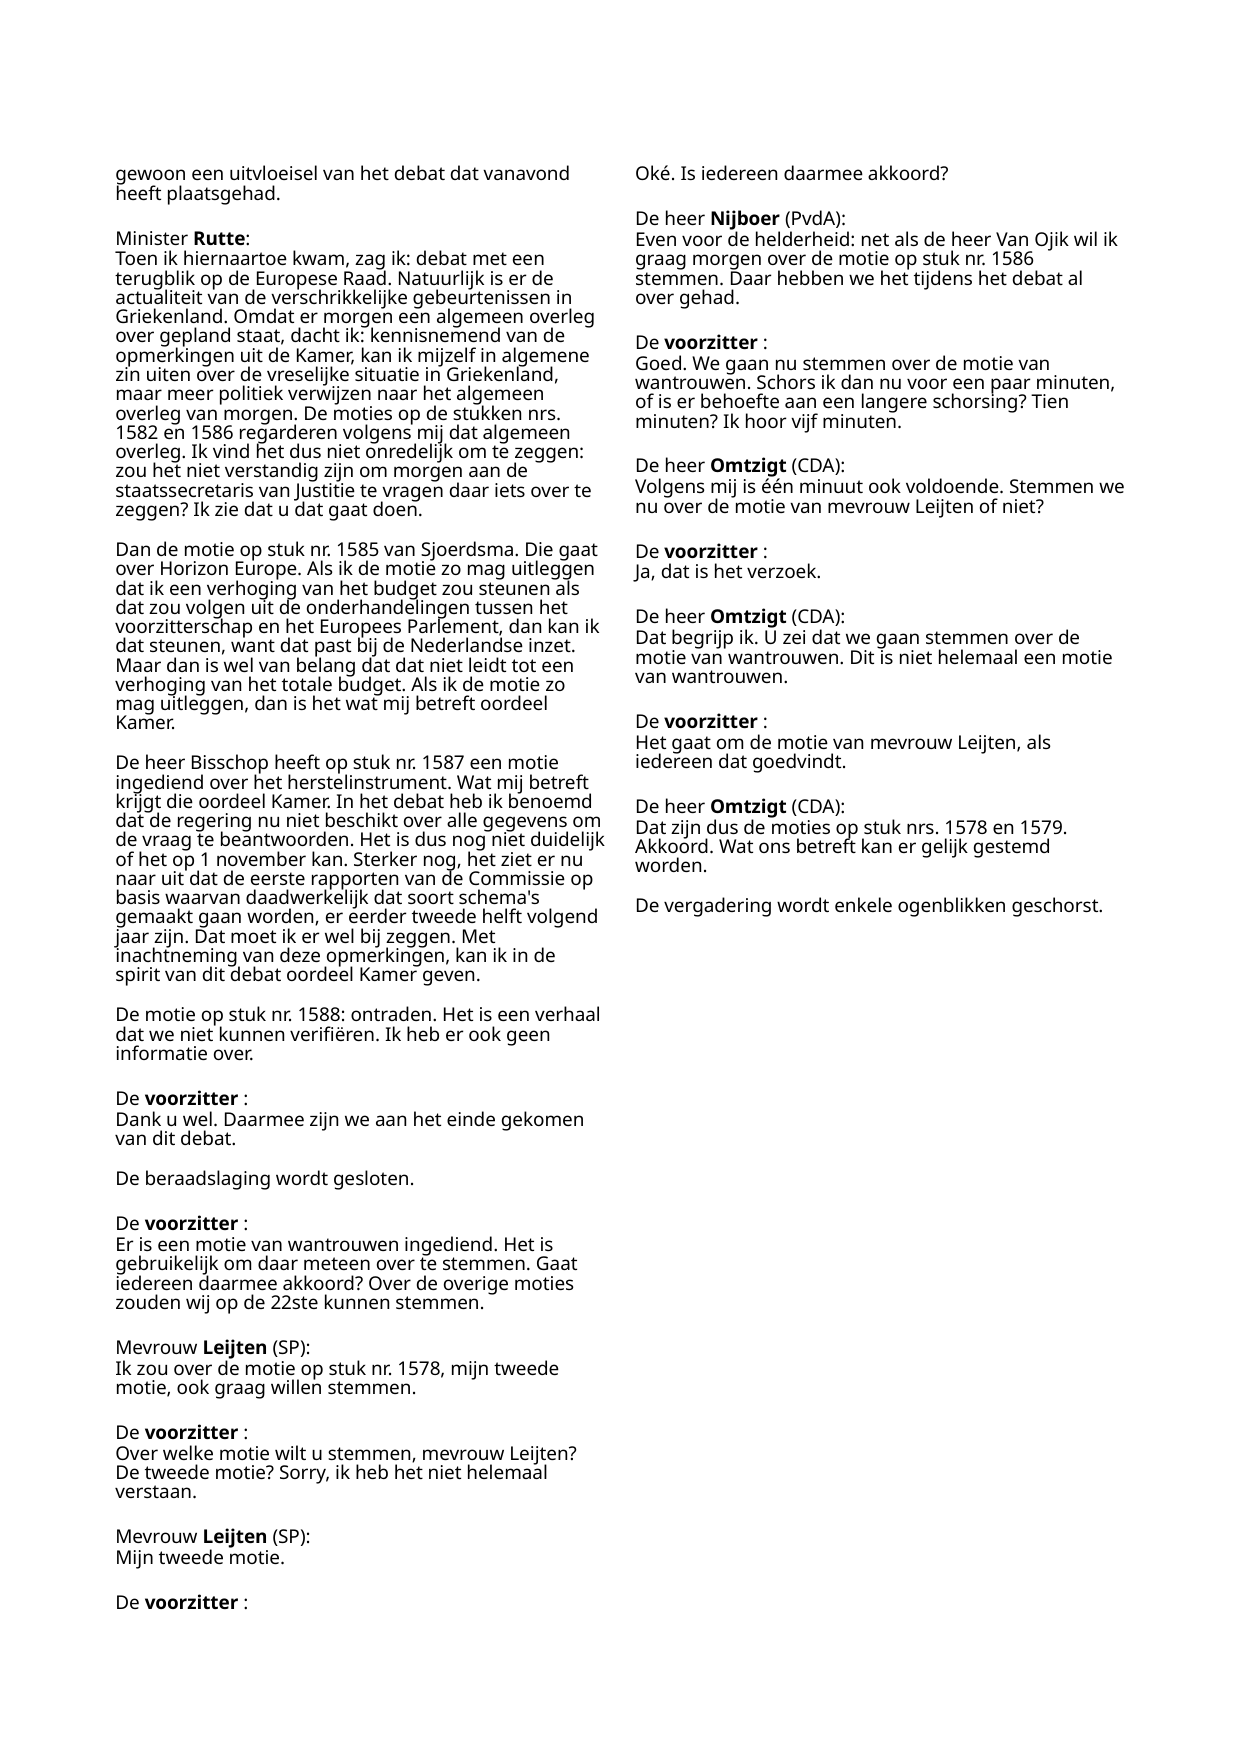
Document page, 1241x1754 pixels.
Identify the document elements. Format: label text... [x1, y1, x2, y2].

text De voorzitter : [635, 538, 1125, 563]
text De voorzitter : [115, 1210, 605, 1236]
text Dan de motie op stuk nr. 1585 van Sjoerdsma. Die gaat over Horizon Europe. Als ik de motie zo mag uitleggen dat ik een verhoging van het budget zou steunen als dat zou volgen uit de onderhandelingen tussen het voorzitterschap en het Europees Parlement, dan kan ik dat steunen, want dat past bij de Nederlandse inzet. Maar dan is wel van belang dat dat niet leidt tot een verhoging van het totale budget. Als ik de motie zo mag uitleggen, dan is het wat mij betreft oordeel Kamer. [115, 541, 605, 734]
text De beraadslaging wordt gesloten. [115, 1170, 605, 1189]
text Er is een motie van wantrouwen ingediend. Het is gebruikelijk om daar meteen over te stemmen. Gaat iedereen daarmee akkoord? Over de overige moties zouden wij op de 22ste kunnen stemmen. [115, 1236, 605, 1313]
text Goed. We gaan nu stemmen over de motie van wantrouwen. Schors ik dan nu voor een paar minuten, of is er behoefte aan een langere schorsing? Tien minuten? Ik hoor vijf minuten. [635, 355, 1125, 432]
text Dat zijn dus de moties op stuk nrs. 1578 en 1579. Akkoord. Wat ons betreft kan er gelijk gestemd worden. [635, 819, 1125, 877]
text Volgens mij is één minuut ook voldoende. Stemmen we nu over de motie van mevrouw Leijten of niet? [635, 478, 1125, 517]
text Over welke motie wilt u stemmen, mevrouw Leijten? De tweede motie? Sorry, ik heb het niet helemaal verstaan. [115, 1445, 605, 1502]
text Minister Rutte: [115, 225, 605, 250]
text Mijn tweede motie. [115, 1549, 605, 1568]
text Ja, dat is het verzoek. [635, 563, 1125, 583]
text De voorzitter : [115, 1085, 605, 1111]
text De heer Bisschop heeft op stuk nr. 1587 een motie ingediend over het herstelinstrument. Wat mij betreft krijgt die oordeel Kamer. In het debat heb ik benoemd dat de regering nu niet beschikt over alle gegevens om de vraag te beantwoorden. Het is dus nog niet duidelijk of het op 1 november kan. Sterker nog, het ziet er nu naar uit dat de eerste rapporten van de Commissie op basis waarvan daadwerkelijk dat soort schema's gemaakt gaan worden, er eerder tweede helft volgend jaar zijn. Dat moet ik er wel bij zeggen. Met inachtneming van deze opmerkingen, kan ik in de spirit van dit debat oordeel Kamer geven. [115, 754, 605, 986]
text De heer Omtzigt (CDA): [635, 453, 1125, 478]
text De heer Omtzigt (CDA): [635, 793, 1125, 819]
text De voorzitter : [115, 1419, 605, 1445]
text Ik zou over de motie op stuk nr. 1578, mijn tweede motie, ook graag willen stemmen. [115, 1359, 605, 1398]
text De voorzitter : [635, 329, 1125, 355]
text De heer Nijboer (PvdA): [635, 205, 1125, 231]
text Mevrouw Leijten (SP): [115, 1523, 605, 1549]
text Oké. Is iedereen daarmee akkoord? [635, 165, 1125, 184]
text Even voor de helderheid: net als de heer Van Ojik wil ik graag morgen over de motie op stuk nr. 1586 stemmen. Daar hebben we het tijdens het debat al over gehad. [635, 231, 1125, 308]
text De motie op stuk nr. 1588: ontraden. Het is een verhaal dat we niet kunnen verifiëren. Ik heb er ook geen informatie over. [115, 1006, 605, 1064]
text De vergadering wordt enkele ogenblikken geschorst. [635, 897, 1125, 917]
text De voorzitter : [635, 708, 1125, 734]
text gewoon een uitvloeisel van het debat dat vanavond heeft plaatsgehad. [115, 165, 605, 204]
text Mevrouw Leijten (SP): [115, 1334, 605, 1359]
text Toen ik hiernaartoe kwam, zag ik: debat met een terugblik op de Europese Raad. Natuurlijk is er de actualiteit van de verschrikkelijke gebeurtenissen in Griekenland. Omdat er morgen een algemeen overleg over gepland staat, dacht ik: kennisnemend van de opmerkingen uit de Kamer, kan ik mijzelf in algemene zin uiten over de vreselijke situatie in Griekenland, maar meer politiek verwijzen naar het algemeen overleg van morgen. De moties op de stukken nrs. 1582 en 1586 regarderen volgens mij dat algemeen overleg. Ik vind het dus niet onredelijk om te zeggen: zou het niet verstandig zijn om morgen aan de staatssecretaris van Justitie te vragen daar iets over te zeggen? Ik zie dat u dat gaat doen. [115, 250, 605, 520]
text Dat begrijp ik. U zei dat we gaan stemmen over de motie van wantrouwen. Dit is niet helemaal een motie van wantrouwen. [635, 629, 1125, 687]
text Het gaat om de motie van mevrouw Leijten, als iedereen dat goedvindt. [635, 734, 1125, 772]
text De voorzitter : [115, 1589, 605, 1615]
text Dank u wel. Daarmee zijn we aan het einde gekomen van dit debat. [115, 1111, 605, 1149]
text De heer Omtzigt (CDA): [635, 604, 1125, 629]
